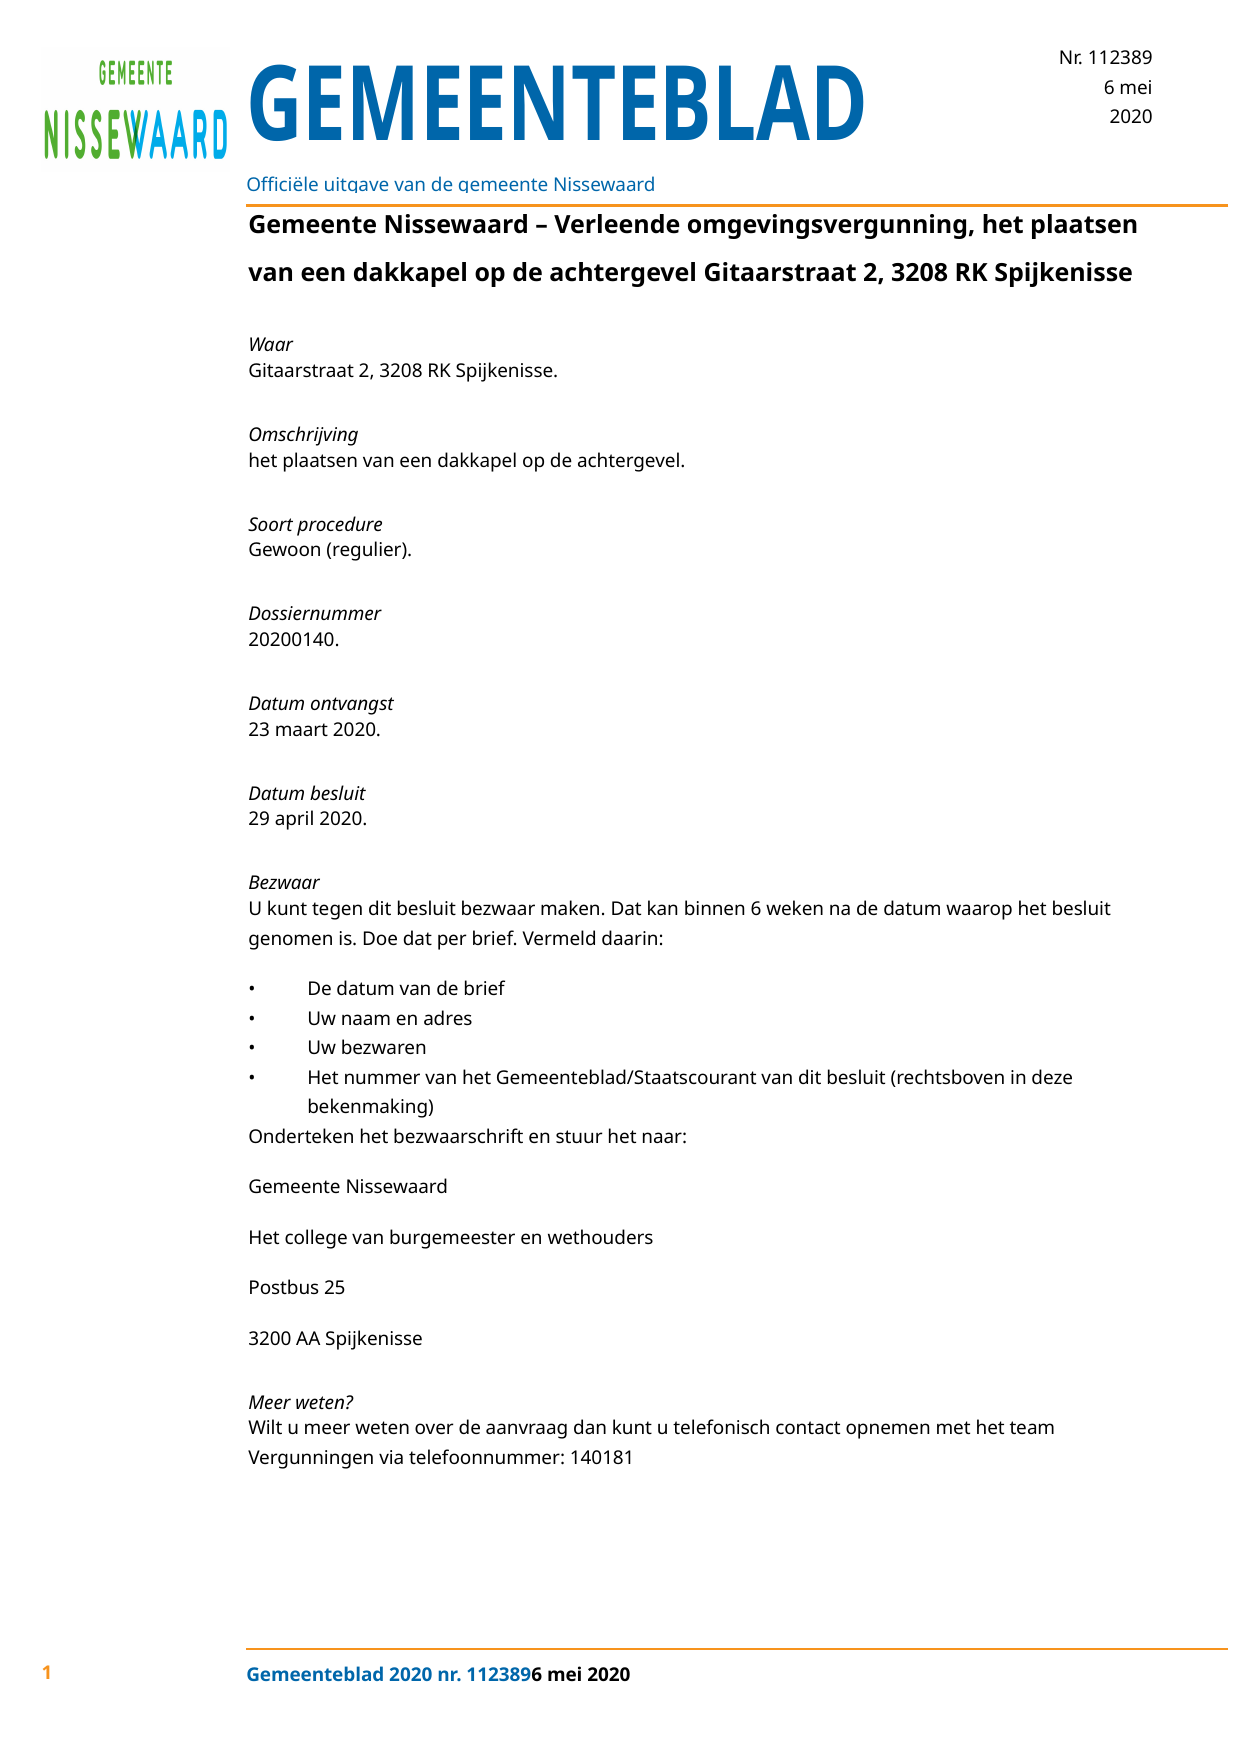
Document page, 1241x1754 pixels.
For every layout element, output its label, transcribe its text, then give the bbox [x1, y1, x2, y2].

text Gemeente Nissewaard [248, 1174, 1152, 1199]
list Uw bezwaren [248, 1034, 1152, 1060]
text 20200140. [248, 626, 1152, 652]
text Onderteken het bezwaarschrift en stuur het naar: [248, 1123, 1152, 1149]
text het plaatsen van een dakkapel op de achtergevel. [248, 447, 1152, 473]
text Het college van burgemeester en wethouders [248, 1224, 1152, 1250]
text Meer weten? [248, 1389, 1152, 1414]
text 29 april 2020. [248, 806, 1152, 831]
text Wilt u meer weten over de aanvraag dan kunt u telefonisch contact opnemen met het team Vergunningen via telefoonnummer: 140181 [248, 1414, 1152, 1470]
text Gewoon (regulier). [248, 537, 1152, 562]
text Gemeente Nissewaard – Verleende omgevingsvergunning, het plaatsen van een dakkapel op de achtergevel Gitaarstraat 2, 3208 RK Spijkenisse [248, 207, 1152, 288]
text Datum ontvangst [248, 690, 1152, 716]
text Soort procedure [248, 511, 1152, 537]
text Postbus 25 [248, 1274, 1152, 1300]
text Omschrijving [248, 421, 1152, 447]
text Waar [248, 331, 1152, 357]
text Dossiernummer [248, 601, 1152, 626]
text Bezwaar [248, 869, 1152, 895]
text Datum besluit [248, 780, 1152, 806]
list Uw naam en adres [248, 1005, 1152, 1031]
list De datum van de brief [248, 975, 1152, 1001]
list Het nummer van het Gemeenteblad/Staatscourant van dit besluit (rechtsboven in deze bekenmaking) [248, 1064, 1152, 1119]
text Gitaarstraat 2, 3208 RK Spijkenisse. [248, 357, 1152, 383]
picture [41, 47, 231, 172]
text 3200 AA Spijkenisse [248, 1325, 1152, 1351]
text U kunt tegen dit besluit bezwaar maken. Dat kan binnen 6 weken na de datum waarop het besluit genomen is. Doe dat per brief. Vermeld daarin: [248, 895, 1152, 951]
text 23 maart 2020. [248, 716, 1152, 742]
